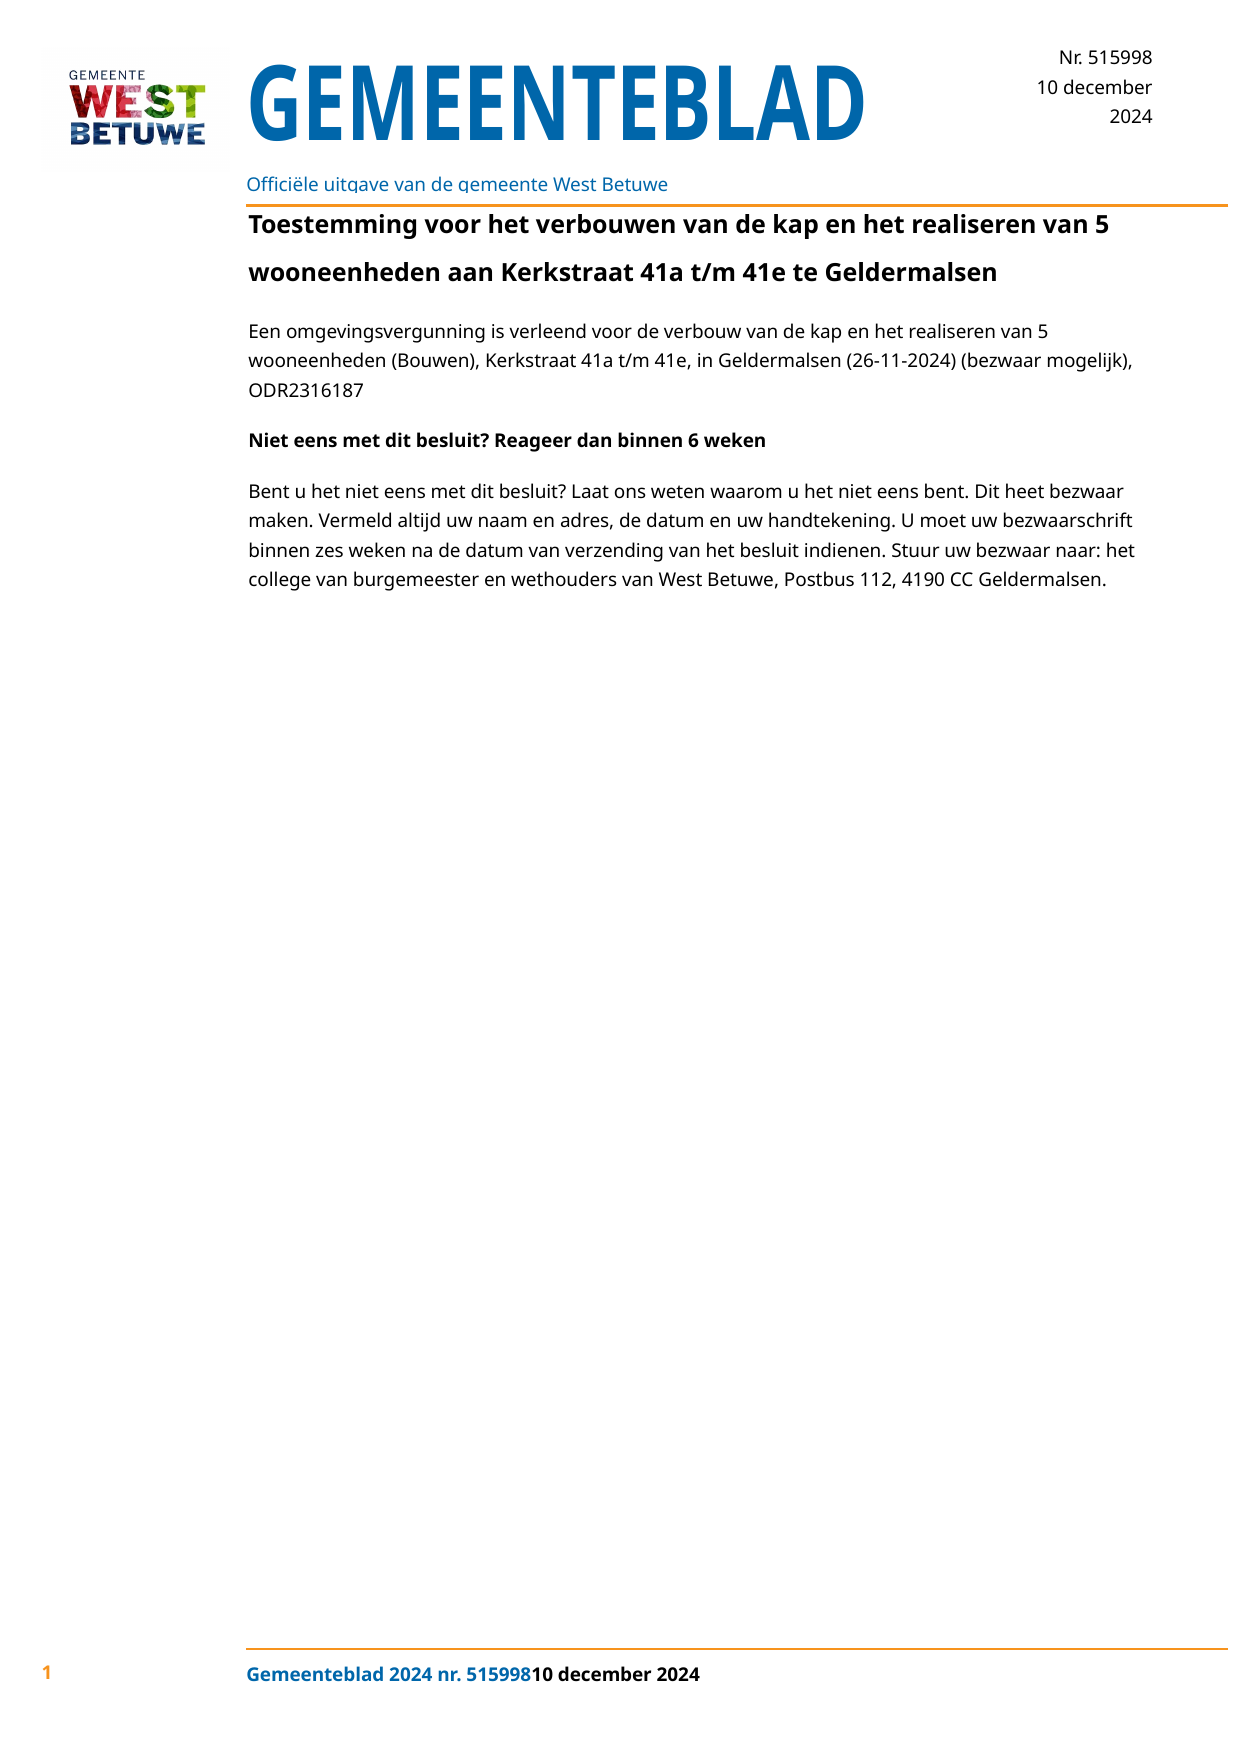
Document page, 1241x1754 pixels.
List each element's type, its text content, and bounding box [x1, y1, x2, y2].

picture [41, 47, 231, 172]
text Toestemming voor het verbouwen van de kap en het realiseren van 5 wooneenheden aan Kerkstraat 41a t/m 41e te Geldermalsen [248, 207, 1152, 288]
text Een omgevingsvergunning is verleend voor de verbouw van de kap en het realiseren van 5 wooneenheden (Bouwen), Kerkstraat 41a t/m 41e, in Geldermalsen (26-11-2024) (bezwaar mogelijk), ODR2316187 [248, 318, 1152, 403]
text Bent u het niet eens met dit besluit? Laat ons weten waarom u het niet eens bent. Dit heet bezwaar maken. Vermeld altijd uw naam en adres, de datum en uw handtekening. U moet uw bezwaarschrift binnen zes weken na de datum van verzending van het besluit indienen. Stuur uw bezwaar naar: het college van burgemeester en wethouders van West Betuwe, Postbus 112, 4190 CC Geldermalsen. [248, 478, 1152, 592]
text Niet eens met dit besluit? Reageer dan binnen 6 weken [248, 427, 1152, 453]
